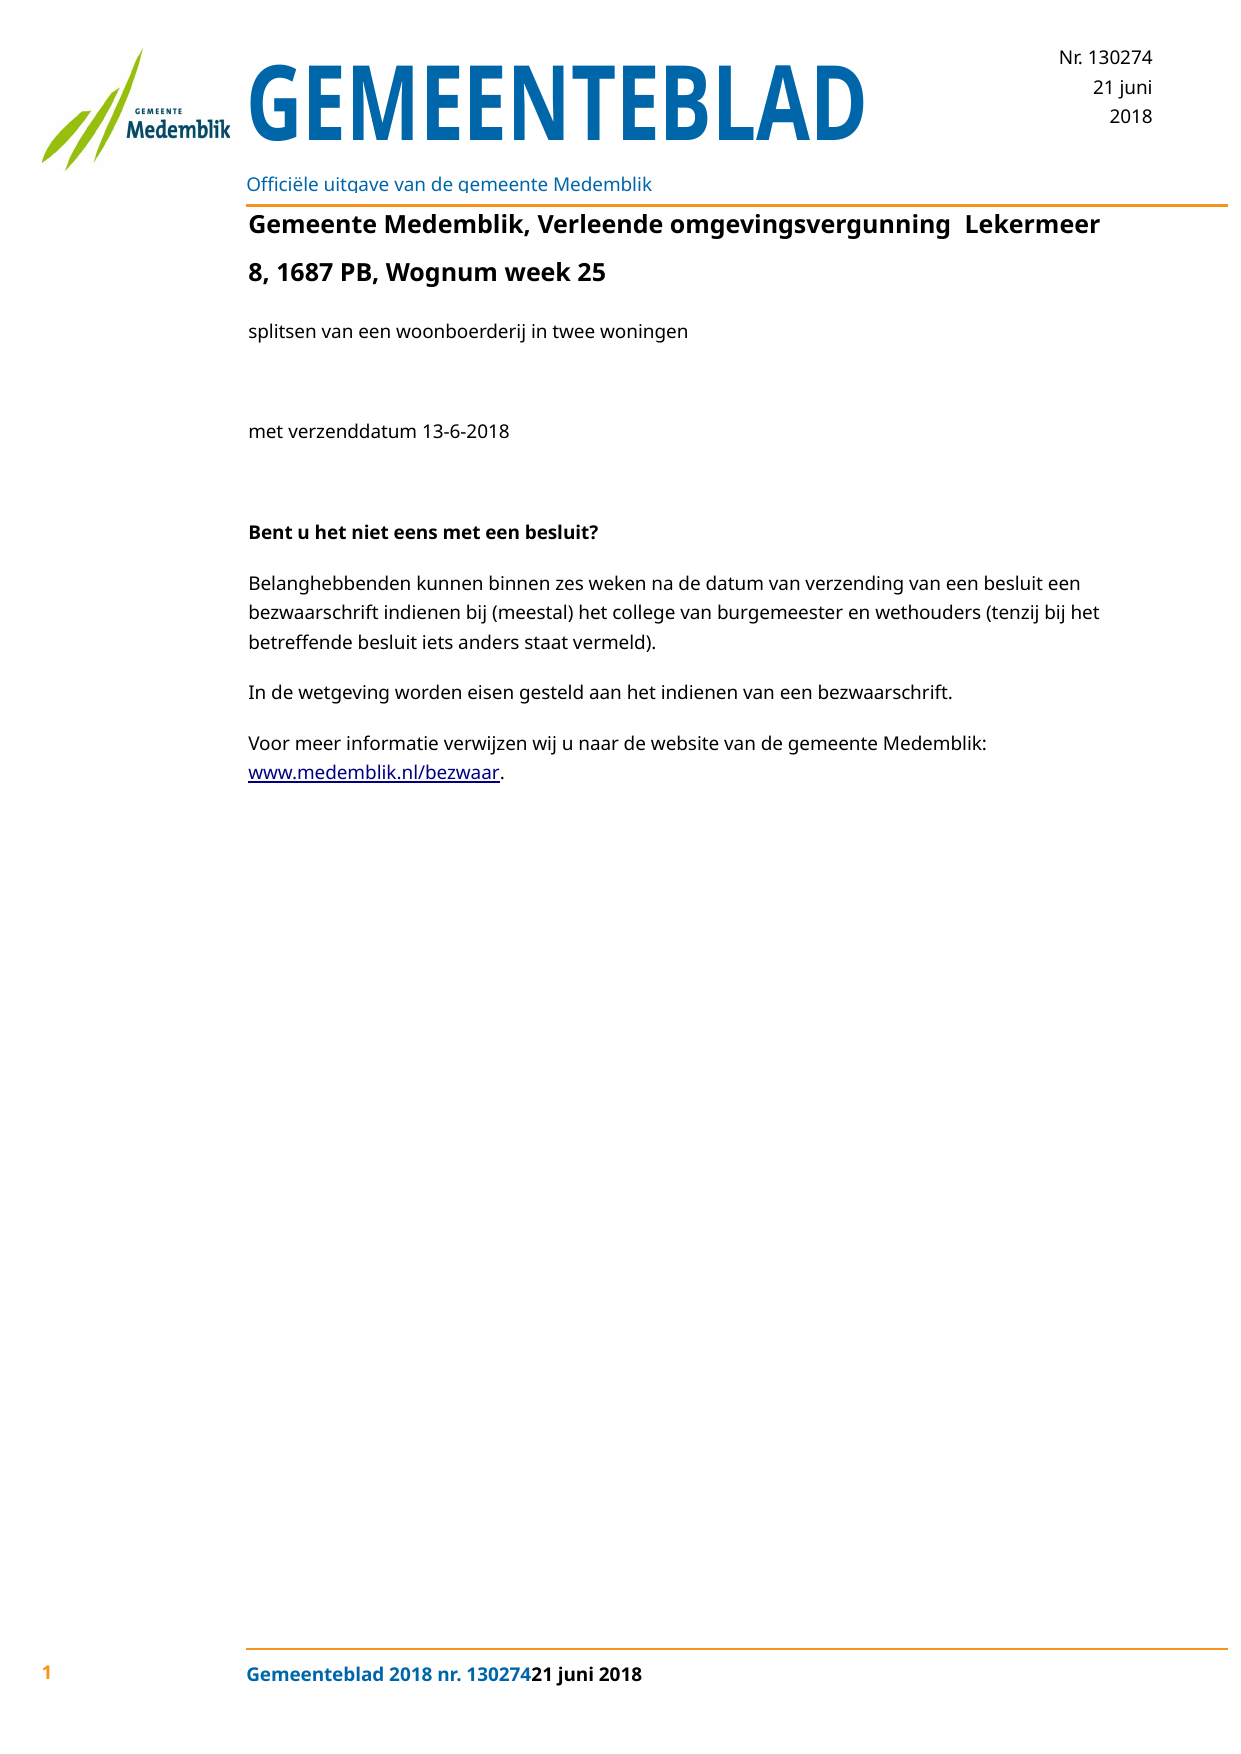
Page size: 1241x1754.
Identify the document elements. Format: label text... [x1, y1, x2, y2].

text In de wetgeving worden eisen gesteld aan het indienen van een bezwaarschrift. [248, 679, 1152, 705]
picture [41, 47, 231, 172]
text splitsen van een woonboerderij in twee woningen [248, 318, 1152, 344]
text Voor meer informatie verwijzen wij u naar de website van de gemeente Medemblik: www.medemblik.nl/bezwaar. [248, 730, 1152, 785]
text met verzenddatum 13-6-2018 [248, 419, 1152, 444]
text Gemeente Medemblik, Verleende omgevingsvergunning Lekermeer 8, 1687 PB, Wognum week 25 [248, 207, 1152, 288]
text Bent u het niet eens met een besluit? [248, 519, 1152, 545]
text Belanghebbenden kunnen binnen zes weken na de datum van verzending van een besluit een bezwaarschrift indienen bij (meestal) het college van burgemeester en wethouders (tenzij bij het betreffende besluit iets anders staat vermeld). [248, 570, 1152, 655]
